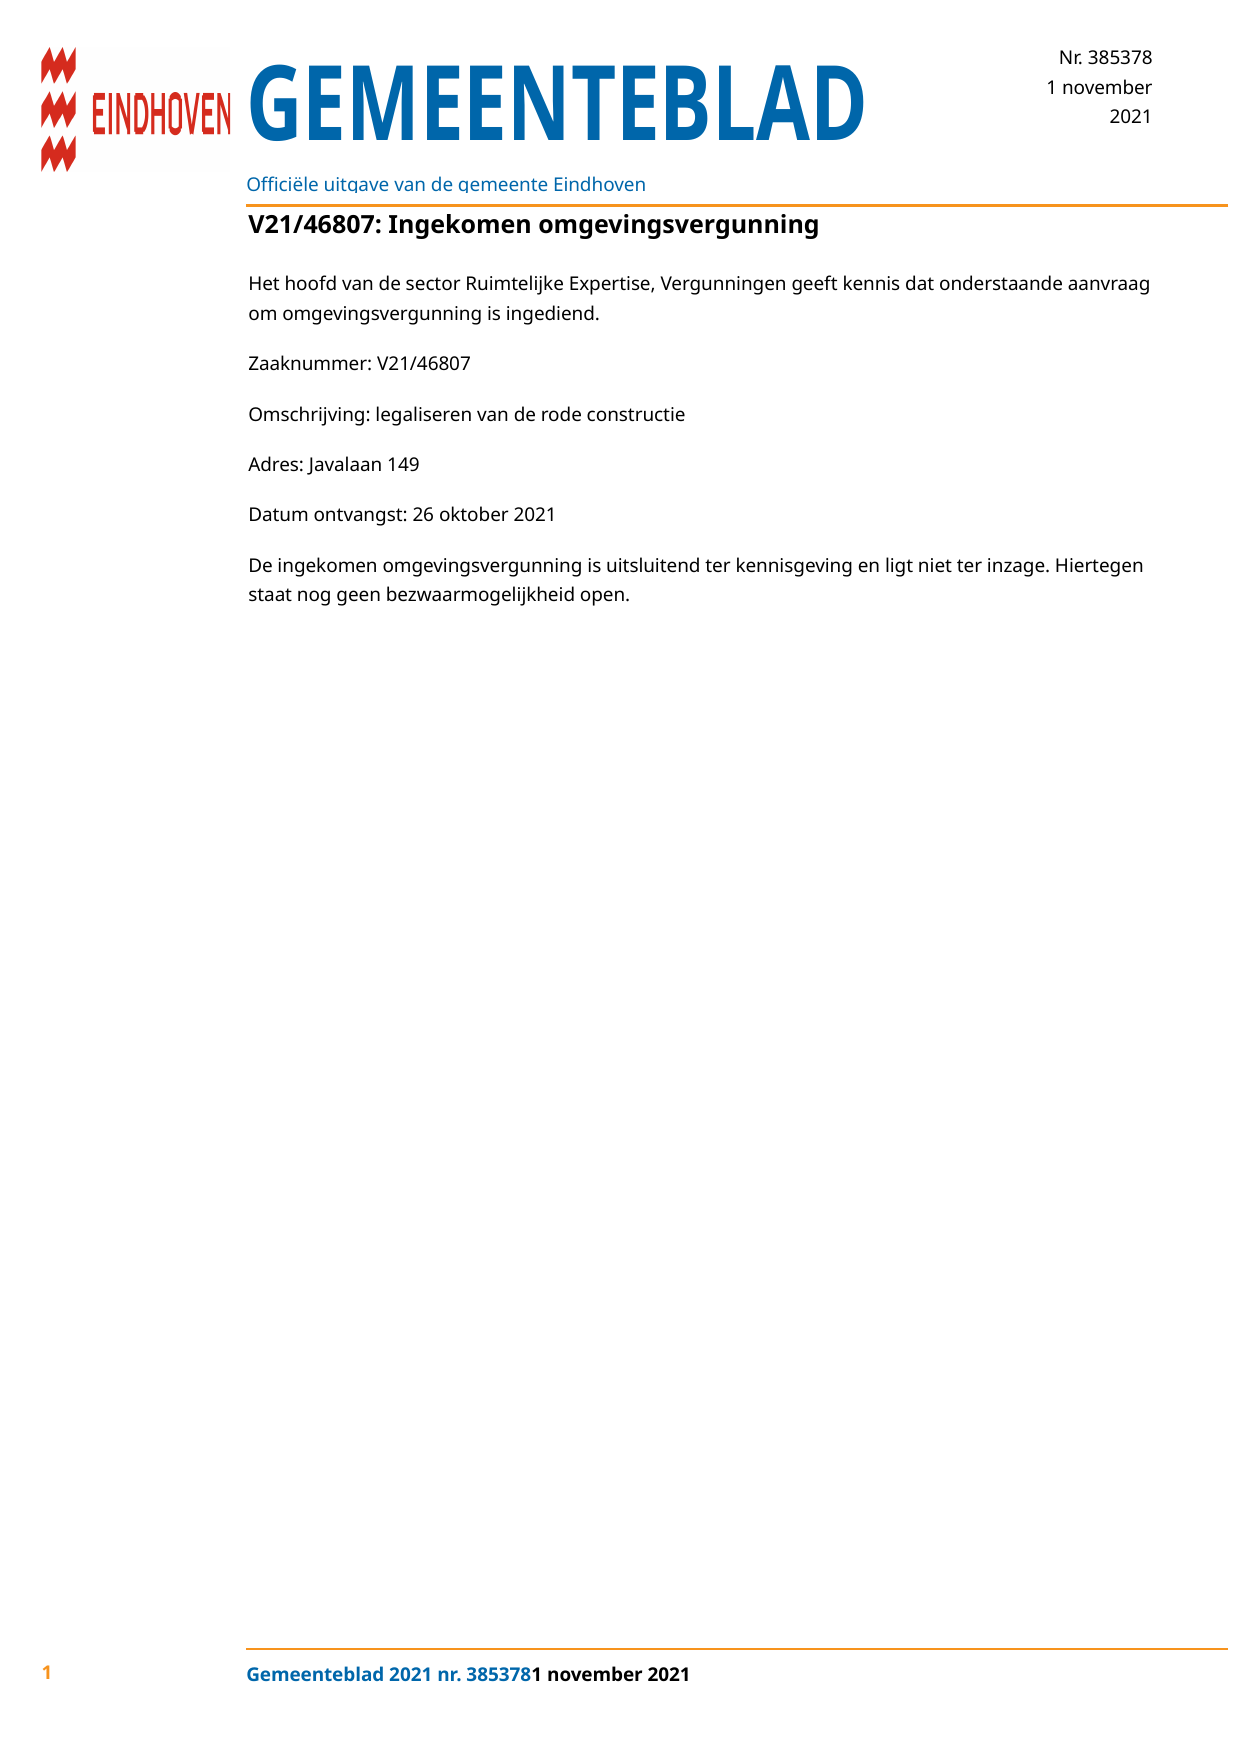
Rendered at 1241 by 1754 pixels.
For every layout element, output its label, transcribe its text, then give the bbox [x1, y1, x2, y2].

picture [41, 47, 231, 172]
text De ingekomen omgevingsvergunning is uitsluitend ter kennisgeving en ligt niet ter inzage. Hiertegen staat nog geen bezwaarmogelijkheid open. [248, 552, 1152, 607]
text Adres: Javalaan 149 [248, 451, 1152, 477]
text Zaaknummer: V21/46807 [248, 350, 1152, 376]
text V21/46807: Ingekomen omgevingsvergunning [248, 207, 1152, 241]
text Het hoofd van de sector Ruimtelijke Expertise, Vergunningen geeft kennis dat onderstaande aanvraag om omgevingsvergunning is ingediend. [248, 270, 1152, 326]
text Datum ontvangst: 26 oktober 2021 [248, 502, 1152, 527]
text Omschrijving: legaliseren van de rode constructie [248, 401, 1152, 426]
